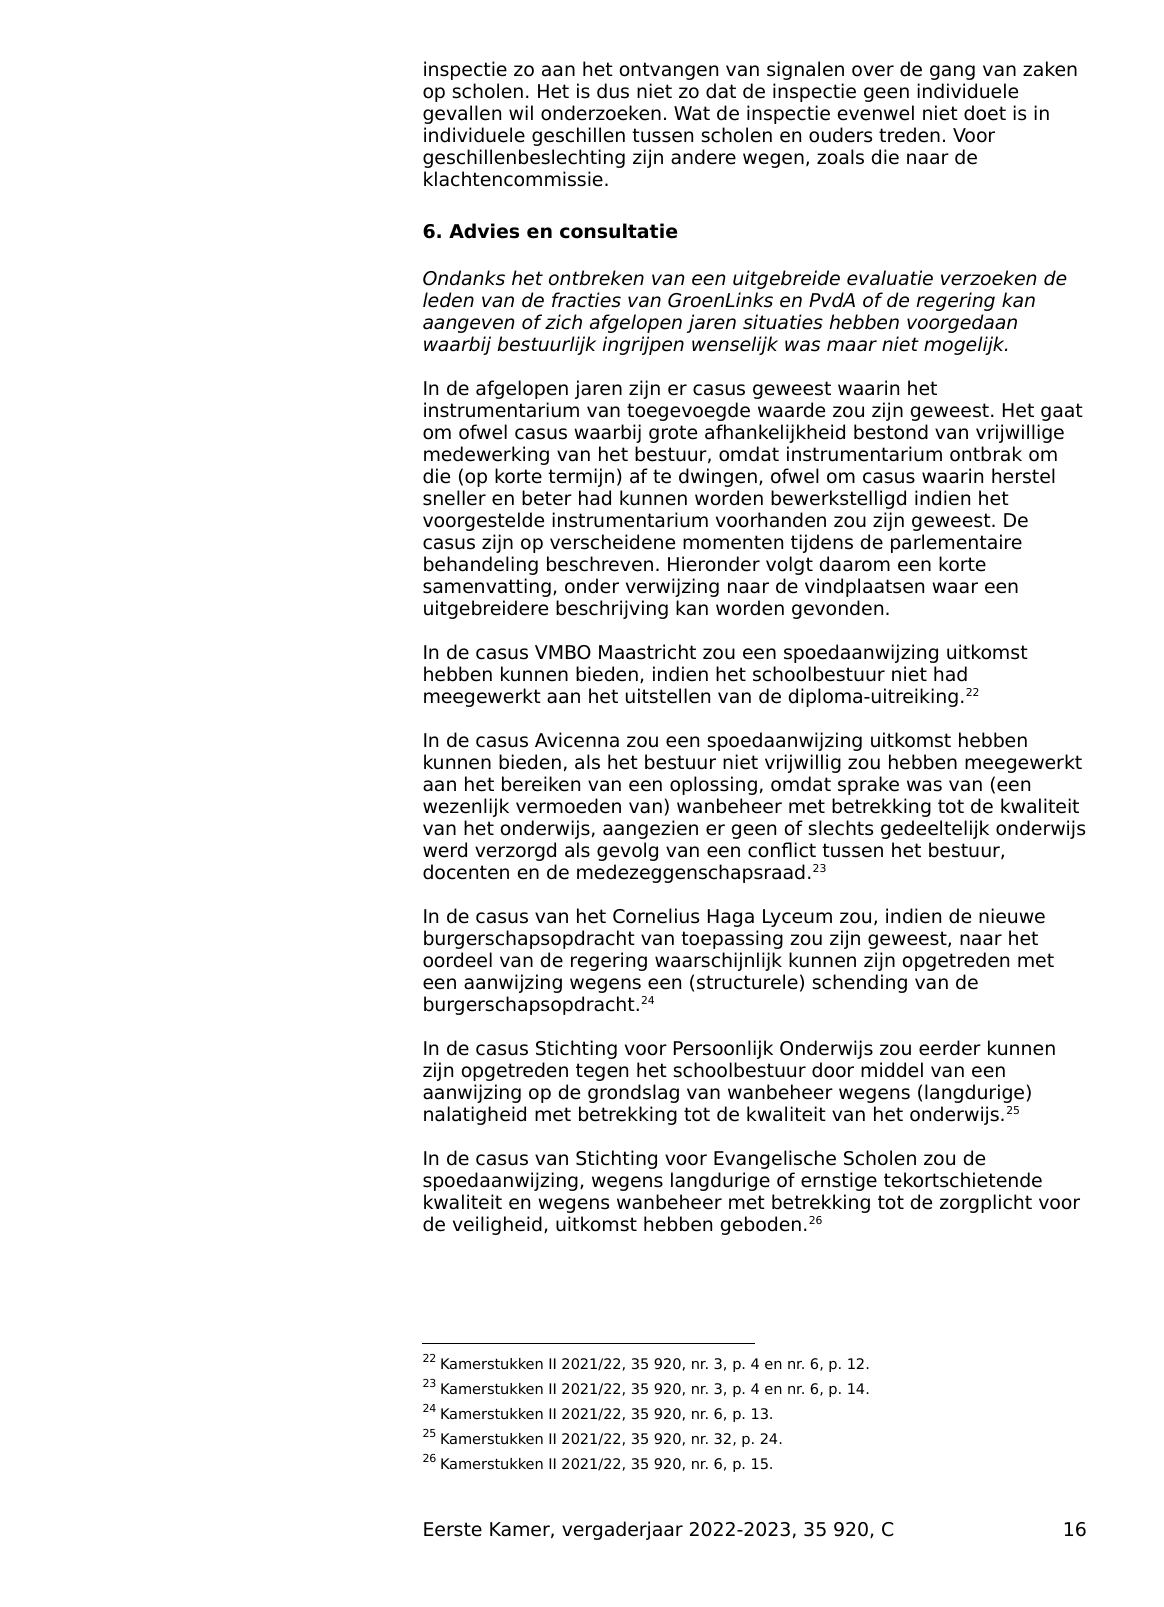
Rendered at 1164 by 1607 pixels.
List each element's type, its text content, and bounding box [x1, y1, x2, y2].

text Ondanks het ontbreken van een uitgebreide evaluatie verzoeken de leden van de fracties van GroenLinks en PvdA of de regering kan aangeven of zich afgelopen jaren situaties hebben voorgedaan waarbij bestuurlijk ingrijpen wenselijk was maar niet mogelijk. [422, 268, 1087, 356]
text Kamerstukken II 2021/22, 35 920, nr. 3, p. 4 en nr. 6, p. 14. [422, 1377, 1087, 1399]
text In de casus VMBO Maastricht zou een spoedaanwijzing uitkomst hebben kunnen bieden, indien het schoolbestuur niet had meegewerkt aan het uitstellen van de diploma-uitreiking. [422, 642, 1087, 708]
subtitle 6. Advies en consultatie [422, 221, 1087, 243]
text In de casus van het Cornelius Haga Lyceum zou, indien de nieuwe burgerschapsopdracht van toepassing zou zijn geweest, naar het oordeel van de regering waarschijnlijk kunnen zijn opgetreden met een aanwijzing wegens een (structurele) schending van de burgerschapsopdracht. [422, 906, 1087, 1016]
text In de casus Stichting voor Persoonlijk Onderwijs zou eerder kunnen zijn opgetreden tegen het schoolbestuur door middel van een aanwijzing op de grondslag van wanbeheer wegens (langdurige) nalatigheid met betrekking tot de kwaliteit van het onderwijs. [422, 1038, 1087, 1126]
text Kamerstukken II 2021/22, 35 920, nr. 6, p. 13. [422, 1402, 1087, 1424]
text In de afgelopen jaren zijn er casus geweest waarin het instrumentarium van toegevoegde waarde zou zijn geweest. Het gaat om ofwel casus waarbij grote afhankelijkheid bestond van vrijwillige medewerking van het bestuur, omdat instrumentarium ontbrak om die (op korte termijn) af te dwingen, ofwel om casus waarin herstel sneller en beter had kunnen worden bewerkstelligd indien het voorgestelde instrumentarium voorhanden zou zijn geweest. De casus zijn op verscheidene momenten tijdens de parlementaire behandeling beschreven. Hieronder volgt daarom een korte samenvatting, onder verwijzing naar de vindplaatsen waar een uitgebreidere beschrijving kan worden gevonden. [422, 378, 1087, 620]
text inspectie zo aan het ontvangen van signalen over de gang van zaken op scholen. Het is dus niet zo dat de inspectie geen individuele gevallen wil onderzoeken. Wat de inspectie evenwel niet doet is in individuele geschillen tussen scholen en ouders treden. Voor geschillenbeslechting zijn andere wegen, zoals die naar de klachtencommissie. [422, 59, 1087, 191]
text Kamerstukken II 2021/22, 35 920, nr. 32, p. 24. [422, 1427, 1087, 1449]
text Kamerstukken II 2021/22, 35 920, nr. 3, p. 4 en nr. 6, p. 12. [422, 1352, 1087, 1374]
text In de casus Avicenna zou een spoedaanwijzing uitkomst hebben kunnen bieden, als het bestuur niet vrijwillig zou hebben meegewerkt aan het bereiken van een oplossing, omdat sprake was van (een wezenlijk vermoeden van) wanbeheer met betrekking tot de kwaliteit van het onderwijs, aangezien er geen of slechts gedeeltelijk onderwijs werd verzorgd als gevolg van een conflict tussen het bestuur, docenten en de medezeggenschapsraad. [422, 730, 1087, 884]
text Kamerstukken II 2021/22, 35 920, nr. 6, p. 15. [422, 1452, 1087, 1474]
text In de casus van Stichting voor Evangelische Scholen zou de spoedaanwijzing, wegens langdurige of ernstige tekortschietende kwaliteit en wegens wanbeheer met betrekking tot de zorgplicht voor de veiligheid, uitkomst hebben geboden. [422, 1148, 1087, 1236]
